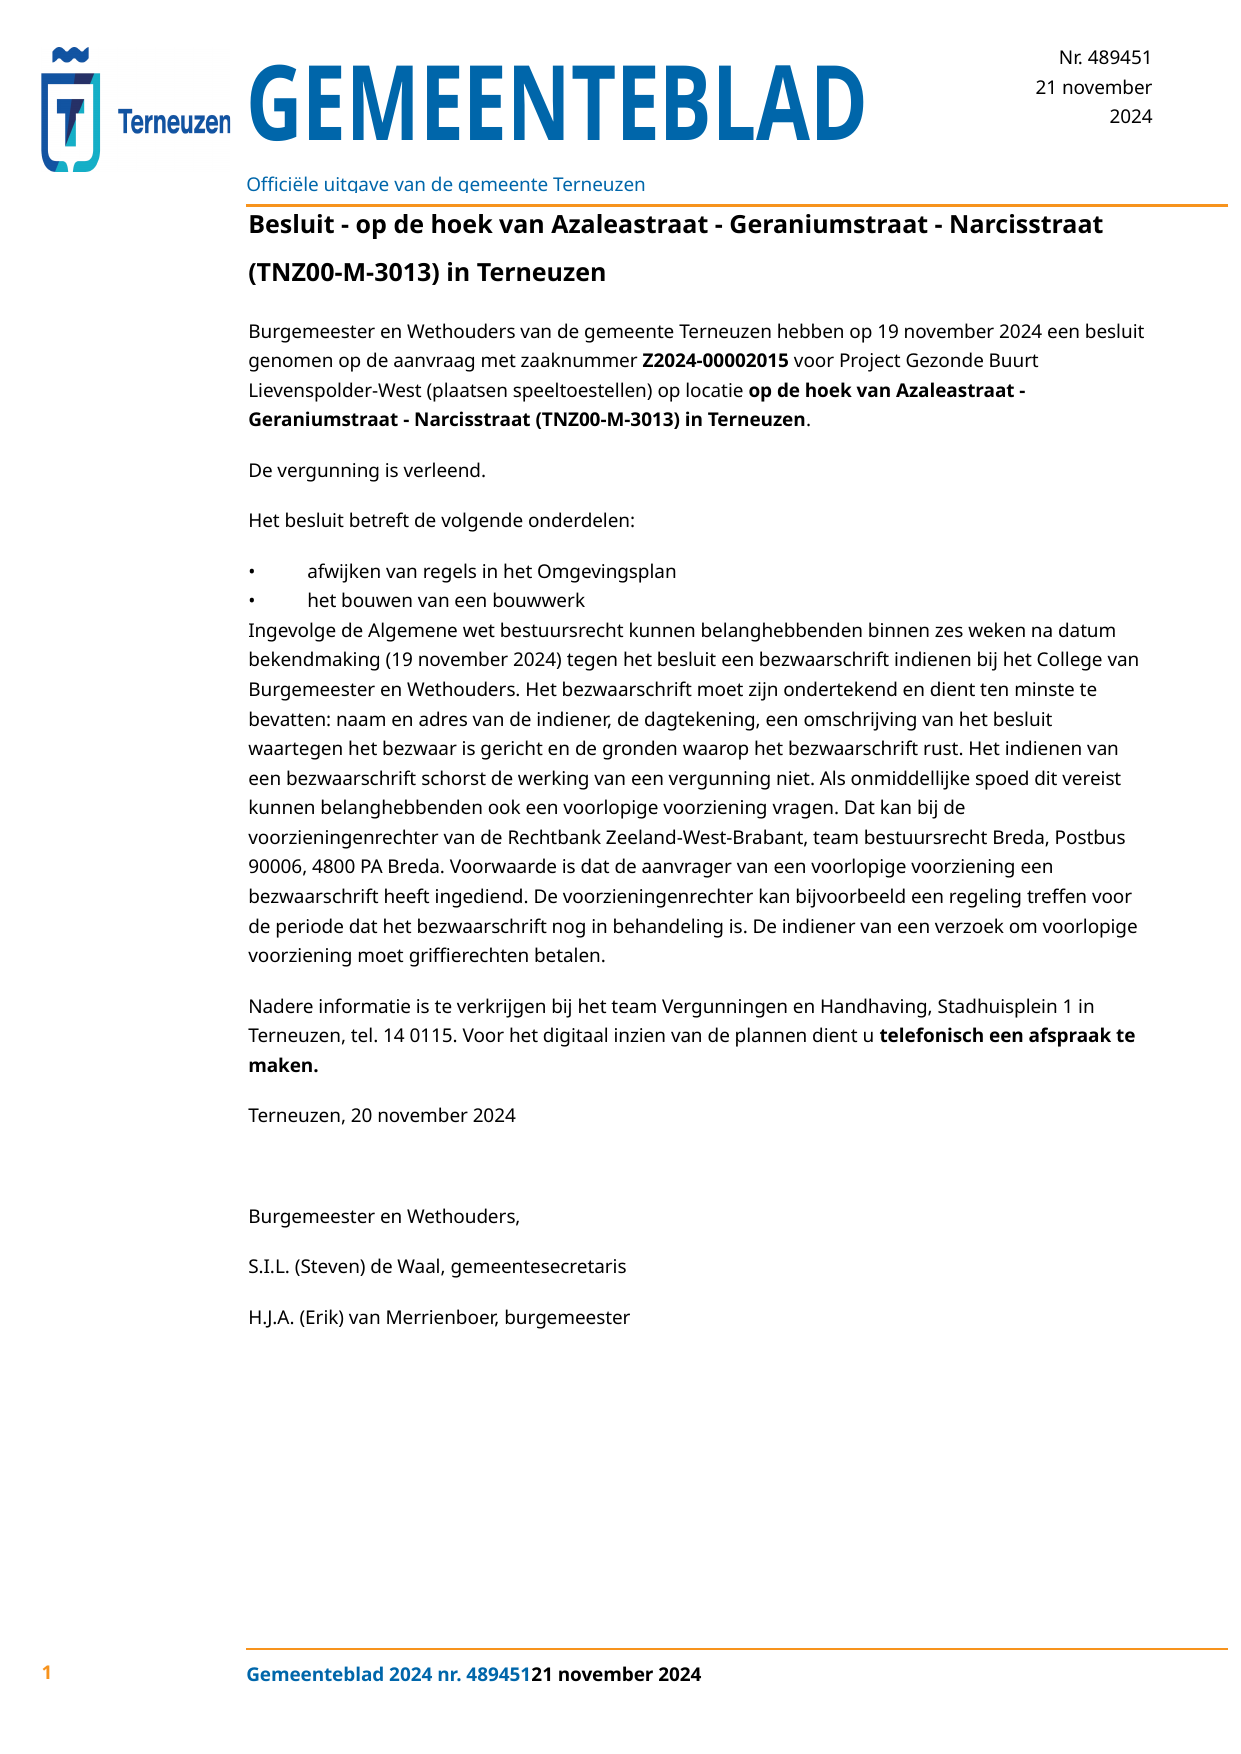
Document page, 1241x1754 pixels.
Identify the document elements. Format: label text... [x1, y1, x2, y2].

text Burgemeester en Wethouders van de gemeente Terneuzen hebben op 19 november 2024 een besluit genomen op de aanvraag met zaaknummer Z2024-00002015 voor Project Gezonde Buurt Lievenspolder-West (plaatsen speeltoestellen) op locatie op de hoek van Azaleastraat - Geraniumstraat - Narcisstraat (TNZ00-M-3013) in Terneuzen. [248, 318, 1152, 432]
text H.J.A. (Erik) van Merrienboer, burgemeester [248, 1304, 1152, 1330]
text Terneuzen, 20 november 2024 [248, 1102, 1152, 1128]
text Het besluit betreft de volgende onderdelen: [248, 507, 1152, 533]
picture [41, 47, 231, 172]
list het bouwen van een bouwwerk [248, 587, 1152, 613]
text De vergunning is verleend. [248, 457, 1152, 483]
text S.I.L. (Steven) de Waal, gemeentesecretaris [248, 1254, 1152, 1279]
text Ingevolge de Algemene wet bestuursrecht kunnen belanghebbenden binnen zes weken na datum bekendmaking (19 november 2024) tegen het besluit een bezwaarschrift indienen bij het College van Burgemeester en Wethouders. Het bezwaarschrift moet zijn ondertekend en dient ten minste te bevatten: naam en adres van de indiener, de dagtekening, een omschrijving van het besluit waartegen het bezwaar is gericht en de gronden waarop het bezwaarschrift rust. Het indienen van een bezwaarschrift schorst de werking van een vergunning niet. Als onmiddellijke spoed dit vereist kunnen belanghebbenden ook een voorlopige voorziening vragen. Dat kan bij de voorzieningenrechter van de Rechtbank Zeeland-West-Brabant, team bestuursrecht Breda, Postbus 90006, 4800 PA Breda. Voorwaarde is dat de aanvrager van een voorlopige voorziening een bezwaarschrift heeft ingediend. De voorzieningenrechter kan bijvoorbeeld een regeling treffen voor de periode dat het bezwaarschrift nog in behandeling is. De indiener van een verzoek om voorlopige voorziening moet griffierechten betalen. [248, 617, 1152, 968]
text Besluit - op de hoek van Azaleastraat - Geraniumstraat - Narcisstraat (TNZ00-M-3013) in Terneuzen [248, 207, 1152, 288]
list afwijken van regels in het Omgevingsplan [248, 558, 1152, 584]
text Burgemeester en Wethouders, [248, 1203, 1152, 1229]
text Nadere informatie is te verkrijgen bij het team Vergunningen en Handhaving, Stadhuisplein 1 in Terneuzen, tel. 14 0115. Voor het digitaal inzien van de plannen dient u telefonisch een afspraak te maken. [248, 993, 1152, 1078]
